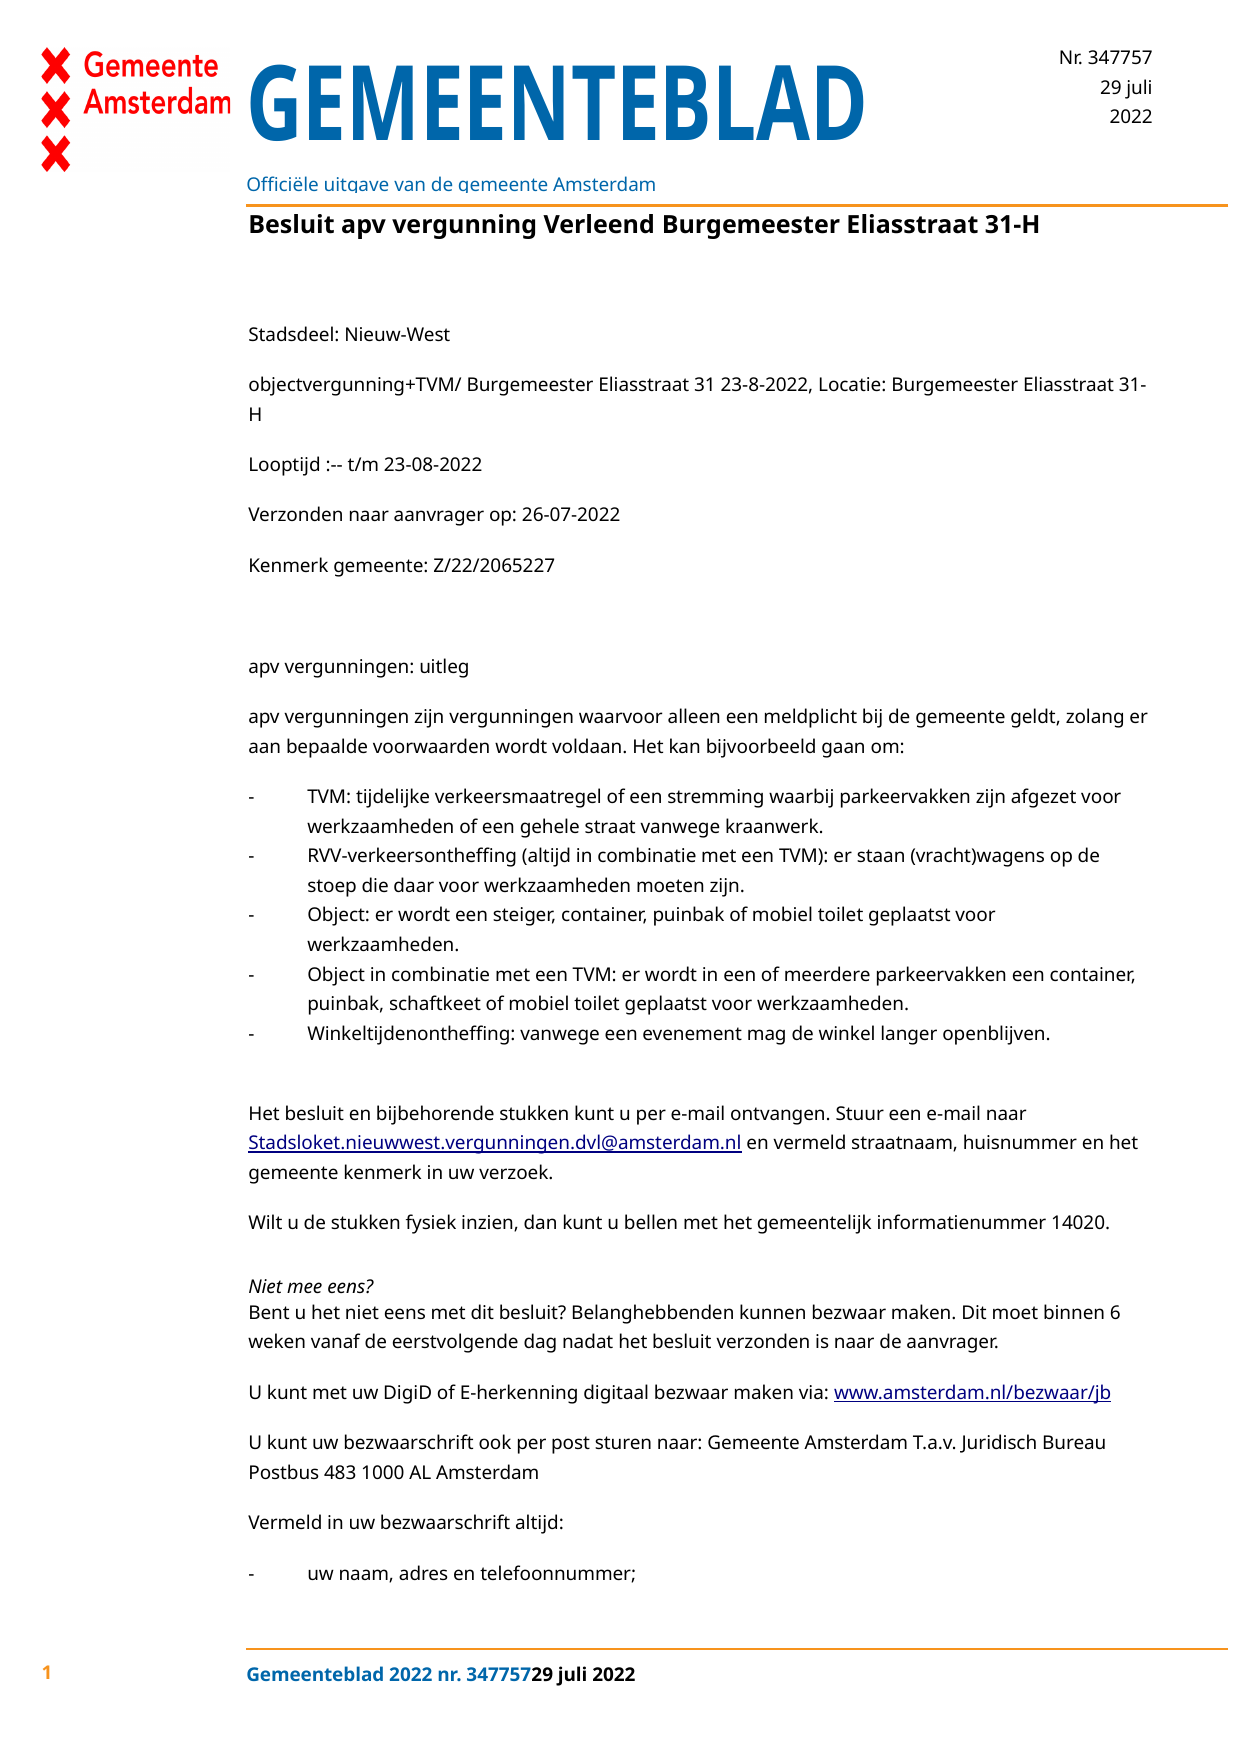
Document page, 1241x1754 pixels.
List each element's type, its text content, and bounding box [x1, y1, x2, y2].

text Vermeld in uw bezwaarschrift altijd: [248, 1509, 1152, 1535]
list TVM: tijdelijke verkeersmaatregel of een stremming waarbij parkeervakken zijn afgezet voor werkzaamheden of een gehele straat vanwege kraanwerk. [248, 783, 1152, 838]
text Looptijd :-- t/m 23-08-2022 [248, 451, 1152, 477]
text Bent u het niet eens met dit besluit? Belanghebbenden kunnen bezwaar maken. Dit moet binnen 6 weken vanaf de eerstvolgende dag nadat het besluit verzonden is naar de aanvrager. [248, 1299, 1152, 1354]
text Verzonden naar aanvrager op: 26-07-2022 [248, 502, 1152, 527]
text Niet mee eens? [248, 1273, 1152, 1299]
text Wilt u de stukken fysiek inzien, dan kunt u bellen met het gemeentelijk informatienummer 14020. [248, 1209, 1152, 1235]
text Het besluit en bijbehorende stukken kunt u per e-mail ontvangen. Stuur een e-mail naar Stadsloket.nieuwwest.vergunningen.dvl@amsterdam.nl en vermeld straatnaam, huisnummer en het gemeente kenmerk in uw verzoek. [248, 1100, 1152, 1185]
text objectvergunning+TVM/ Burgemeester Eliasstraat 31 23-8-2022, Locatie: Burgemeester Eliasstraat 31-H [248, 371, 1152, 426]
list RVV-verkeersontheffing (altijd in combinatie met een TVM): er staan (vracht)wagens op de stoep die daar voor werkzaamheden moeten zijn. [248, 842, 1152, 898]
list Winkeltijdenontheffing: vanwege een evenement mag de winkel langer openblijven. [248, 1020, 1152, 1046]
list uw naam, adres en telefoonnummer; [248, 1560, 1152, 1586]
list Object in combinatie met een TVM: er wordt in een of meerdere parkeervakken een container, puinbak, schaftkeet of mobiel toilet geplaatst voor werkzaamheden. [248, 961, 1152, 1016]
text apv vergunningen: uitleg [248, 653, 1152, 678]
picture [41, 47, 231, 172]
text Stadsdeel: Nieuw-West [248, 321, 1152, 346]
text U kunt uw bezwaarschrift ook per post sturen naar: Gemeente Amsterdam T.a.v. Juridisch Bureau Postbus 483 1000 AL Amsterdam [248, 1429, 1152, 1485]
text Besluit apv vergunning Verleend Burgemeester Eliasstraat 31-H [248, 207, 1152, 241]
text Kenmerk gemeente: Z/22/2065227 [248, 552, 1152, 578]
list Object: er wordt een steiger, container, puinbak of mobiel toilet geplaatst voor werkzaamheden. [248, 902, 1152, 957]
text apv vergunningen zijn vergunningen waarvoor alleen een meldplicht bij de gemeente geldt, zolang er aan bepaalde voorwaarden wordt voldaan. Het kan bijvoorbeeld gaan om: [248, 703, 1152, 758]
text U kunt met uw DigiD of E-herkenning digitaal bezwaar maken via: www.amsterdam.nl/bezwaar/jb [248, 1379, 1152, 1405]
